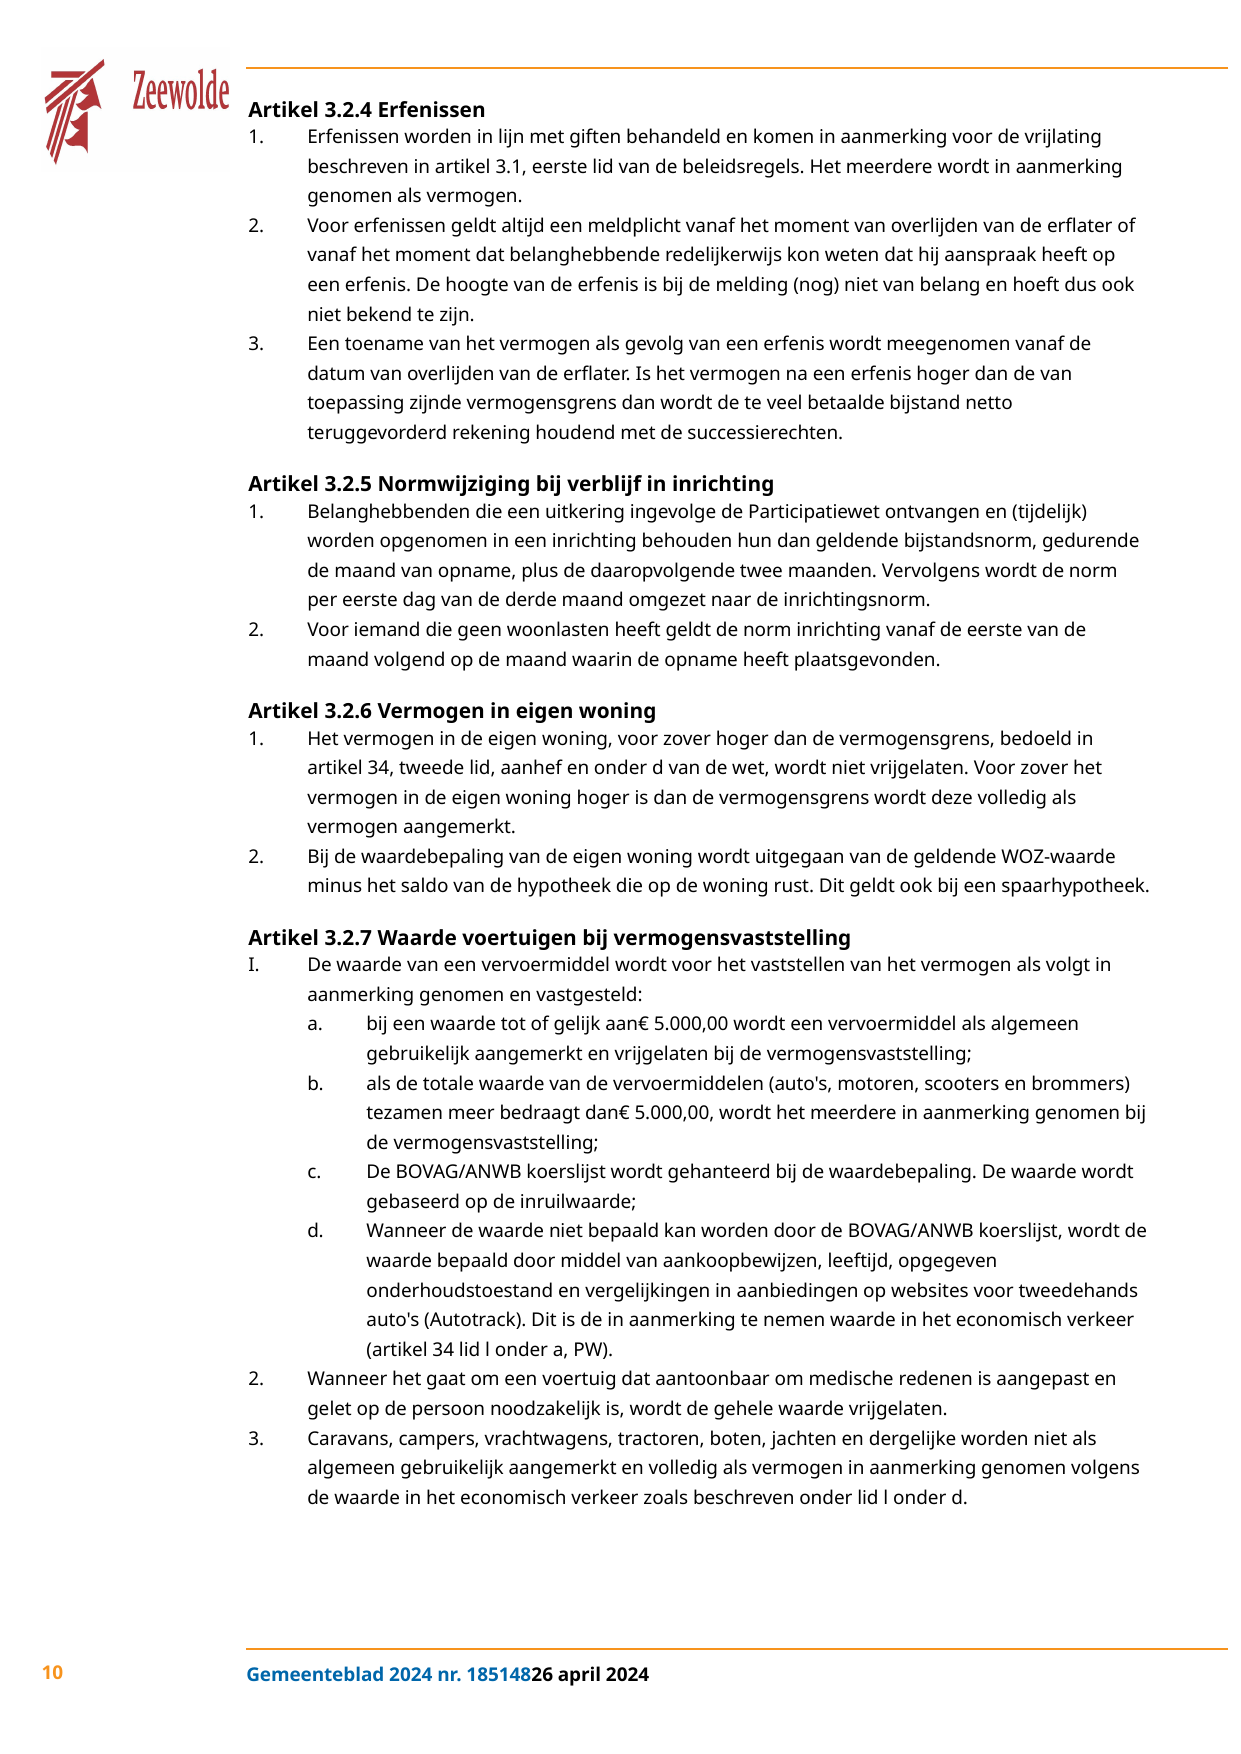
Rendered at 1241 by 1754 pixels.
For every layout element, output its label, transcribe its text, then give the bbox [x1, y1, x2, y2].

list Wanneer het gaat om een voertuig dat aantoonbaar om medische redenen is aangepast en gelet op de persoon noodzakelijk is, wordt de gehele waarde vrijgelaten. [248, 1366, 1152, 1421]
list Het vermogen in de eigen woning, voor zover hoger dan de vermogensgrens, bedoeld in artikel 34, tweede lid, aanhef en onder d van de wet, wordt niet vrijgelaten. Voor zover het vermogen in de eigen woning hoger is dan de vermogensgrens wordt deze volledig als vermogen aangemerkt. [248, 725, 1152, 839]
text Artikel 3.2.6 Vermogen in eigen woning [248, 696, 1152, 725]
list Belanghebbenden die een uitkering ingevolge de Participatiewet ontvangen en (tijdelijk) worden opgenomen in een inrichting behouden hun dan geldende bijstandsnorm, gedurende de maand van opname, plus de daaropvolgende twee maanden. Vervolgens wordt de norm per eerste dag van de derde maand omgezet naar de inrichtingsnorm. [248, 498, 1152, 612]
list Een toename van het vermogen als gevolg van een erfenis wordt meegenomen vanaf de datum van overlijden van de erflater. Is het vermogen na een erfenis hoger dan de van toepassing zijnde vermogensgrens dan wordt de te veel betaalde bijstand netto teruggevorderd rekening houdend met de successierechten. [248, 330, 1152, 445]
list Caravans, campers, vrachtwagens, tractoren, boten, jachten en dergelijke worden niet als algemeen gebruikelijk aangemerkt en volledig als vermogen in aanmerking genomen volgens de waarde in het economisch verkeer zoals beschreven onder lid l onder d. [248, 1425, 1152, 1510]
picture [41, 47, 231, 172]
list Wanneer de waarde niet bepaald kan worden door de BOVAG/ANWB koerslijst, wordt de waarde bepaald door middel van aankoopbewijzen, leeftijd, opgegeven onderhoudstoestand en vergelijkingen in aanbiedingen op websites voor tweedehands auto's (Autotrack). Dit is de in aanmerking te nemen waarde in het economisch verkeer (artikel 34 lid l onder a, PW). [307, 1218, 1152, 1362]
list De BOVAG/ANWB koerslijst wordt gehanteerd bij de waardebepaling. De waarde wordt gebaseerd op de inruilwaarde; [307, 1158, 1152, 1214]
list Erfenissen worden in lijn met giften behandeld en komen in aanmerking voor de vrijlating beschreven in artikel 3.1, eerste lid van de beleidsregels. Het meerdere wordt in aanmerking genomen als vermogen. [248, 123, 1152, 208]
list Voor erfenissen geldt altijd een meldplicht vanaf het moment van overlijden van de erflater of vanaf het moment dat belanghebbende redelijkerwijs kon weten dat hij aanspraak heeft op een erfenis. De hoogte van de erfenis is bij de melding (nog) niet van belang en hoeft dus ook niet bekend te zijn. [248, 212, 1152, 326]
text Artikel 3.2.7 Waarde voertuigen bij vermogensvaststelling [248, 923, 1152, 951]
list Voor iemand die geen woonlasten heeft geldt de norm inrichting vanaf de eerste van de maand volgend op de maand waarin de opname heeft plaatsgevonden. [248, 616, 1152, 672]
list Bij de waardebepaling van de eigen woning wordt uitgegaan van de geldende WOZ-waarde minus het saldo van de hypotheek die op de woning rust. Dit geldt ook bij een spaarhypotheek. [248, 843, 1152, 898]
list bij een waarde tot of gelijk aan€ 5.000,00 wordt een vervoermiddel als algemeen gebruikelijk aangemerkt en vrijgelaten bij de vermogensvaststelling; [307, 1011, 1152, 1066]
text Artikel 3.2.5 Normwijziging bij verblijf in inrichting [248, 469, 1152, 498]
list De waarde van een vervoermiddel wordt voor het vaststellen van het vermogen als volgt in aanmerking genomen en vastgesteld: [248, 951, 1152, 1007]
list als de totale waarde van de vervoermiddelen (auto's, motoren, scooters en brommers) tezamen meer bedraagt dan€ 5.000,00, wordt het meerdere in aanmerking genomen bij de vermogensvaststelling; [307, 1070, 1152, 1155]
text Artikel 3.2.4 Erfenissen [248, 95, 1152, 123]
